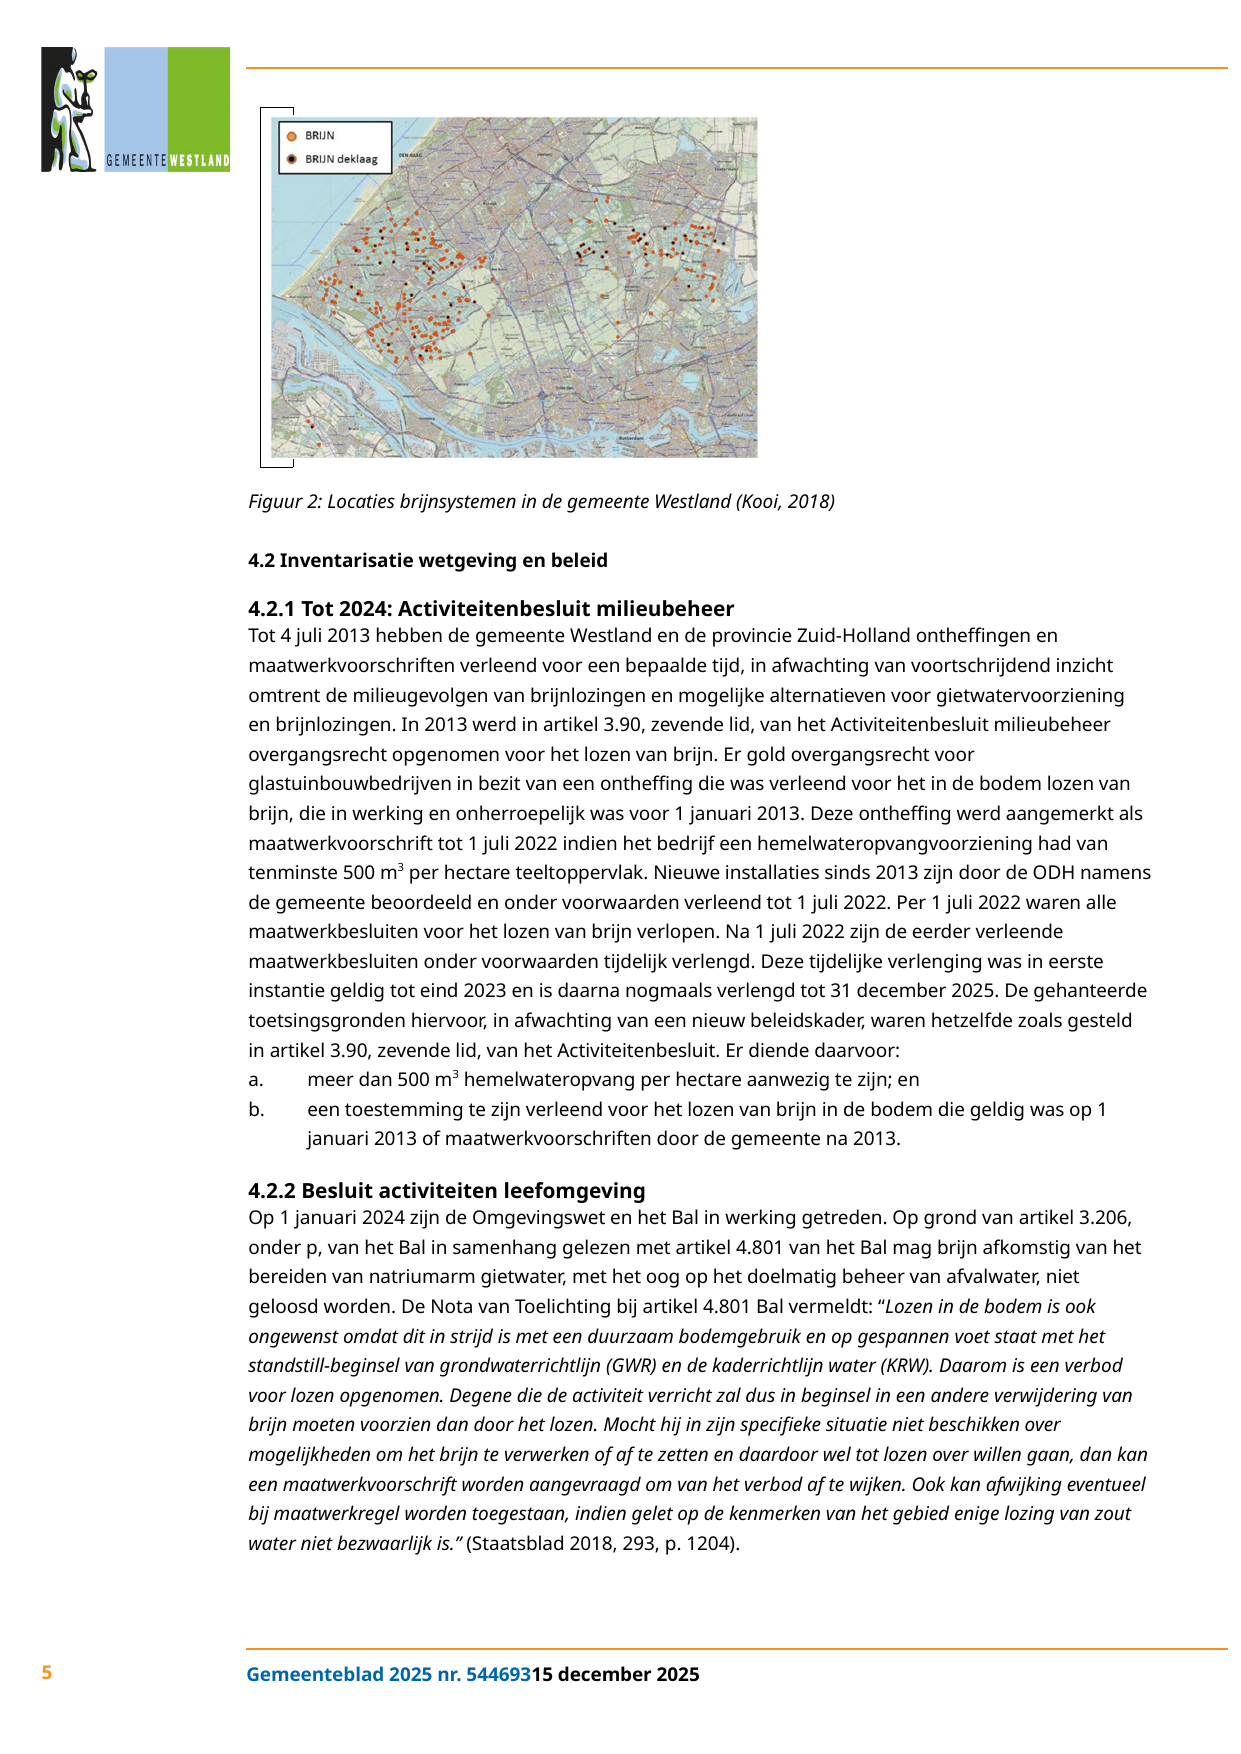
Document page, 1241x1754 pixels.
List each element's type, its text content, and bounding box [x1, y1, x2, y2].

list meer dan 500 m3 hemelwateropvang per hectare aanwezig te zijn; en [248, 1066, 1152, 1092]
text Op 1 januari 2024 zijn de Omgevingswet en het Bal in werking getreden. Op grond van artikel 3.206, onder p, van het Bal in samenhang gelezen met artikel 4.801 van het Bal mag brijn afkomstig van het bereiden van natriumarm gietwater, met het oog op het doelmatig beheer van afvalwater, niet geloosd worden. De Nota van Toelichting bij artikel 4.801 Bal vermeldt: “Lozen in de bodem is ook ongewenst omdat dit in strijd is met een duurzaam bodemgebruik en op gespannen voet staat met het standstill-beginsel van grondwaterrichtlijn (GWR) en de kaderrichtlijn water (KRW). Daarom is een verbod voor lozen opgenomen. Degene die de activiteit verricht zal dus in beginsel in een andere verwijdering van brijn moeten voorzien dan door het lozen. Mocht hij in zijn specifieke situatie niet beschikken over mogelijkheden om het brijn te verwerken of af te zetten en daardoor wel tot lozen over willen gaan, dan kan een maatwerkvoorschrift worden aangevraagd om van het verbod af te wijken. Ook kan afwijking eventueel bij maatwerkregel worden toegestaan, indien gelet op de kenmerken van het gebied enige lozing van zout water niet bezwaarlijk is.” (Staatsblad 2018, 293, p. 1204). [248, 1204, 1152, 1556]
text Figuur 2: Locaties brijnsystemen in de gemeente Westland (Kooi, 2018) [248, 488, 1152, 514]
text Tot 4 juli 2013 hebben de gemeente Westland en de provincie Zuid-Holland ontheffingen en maatwerkvoorschriften verleend voor een bepaalde tijd, in afwachting van voortschrijdend inzicht omtrent de milieugevolgen van brijnlozingen en mogelijke alternatieven voor gietwatervoorziening en brijnlozingen. In 2013 werd in artikel 3.90, zevende lid, van het Activiteitenbesluit milieubeheer overgangsrecht opgenomen voor het lozen van brijn. Er gold overgangsrecht voor glastuinbouwbedrijven in bezit van een ontheffing die was verleend voor het in de bodem lozen van brijn, die in werking en onherroepelijk was voor 1 januari 2013. Deze ontheffing werd aangemerkt als maatwerkvoorschrift tot 1 juli 2022 indien het bedrijf een hemelwateropvangvoorziening had van tenminste 500 m3 per hectare teeltoppervlak. Nieuwe installaties sinds 2013 zijn door de ODH namens de gemeente beoordeeld en onder voorwaarden verleend tot 1 juli 2022. Per 1 juli 2022 waren alle maatwerkbesluiten voor het lozen van brijn verlopen. Na 1 juli 2022 zijn de eerder verleende maatwerkbesluiten onder voorwaarden tijdelijk verlengd. Deze tijdelijke verlenging was in eerste instantie geldig tot eind 2023 en is daarna nogmaals verlengd tot 31 december 2025. De gehanteerde toetsingsgronden hiervoor, in afwachting van een nieuw beleidskader, waren hetzelfde zoals gesteld in artikel 3.90, zevende lid, van het Activiteitenbesluit. Er diende daarvoor: [248, 623, 1152, 1063]
text 4.2.1 Tot 2024: Activiteitenbesluit milieubeheer [248, 594, 1152, 623]
text 4.2.2 Besluit activiteiten leefomgeving [248, 1176, 1152, 1204]
text 4.2 Inventarisatie wetgeving en beleid [248, 548, 1152, 573]
list een toestemming te zijn verleend voor het lozen van brijn in de bodem die geldig was op 1 januari 2013 of maatwerkvoorschriften door de gemeente na 2013. [248, 1096, 1152, 1151]
picture [41, 47, 231, 172]
picture [268, 115, 1173, 459]
